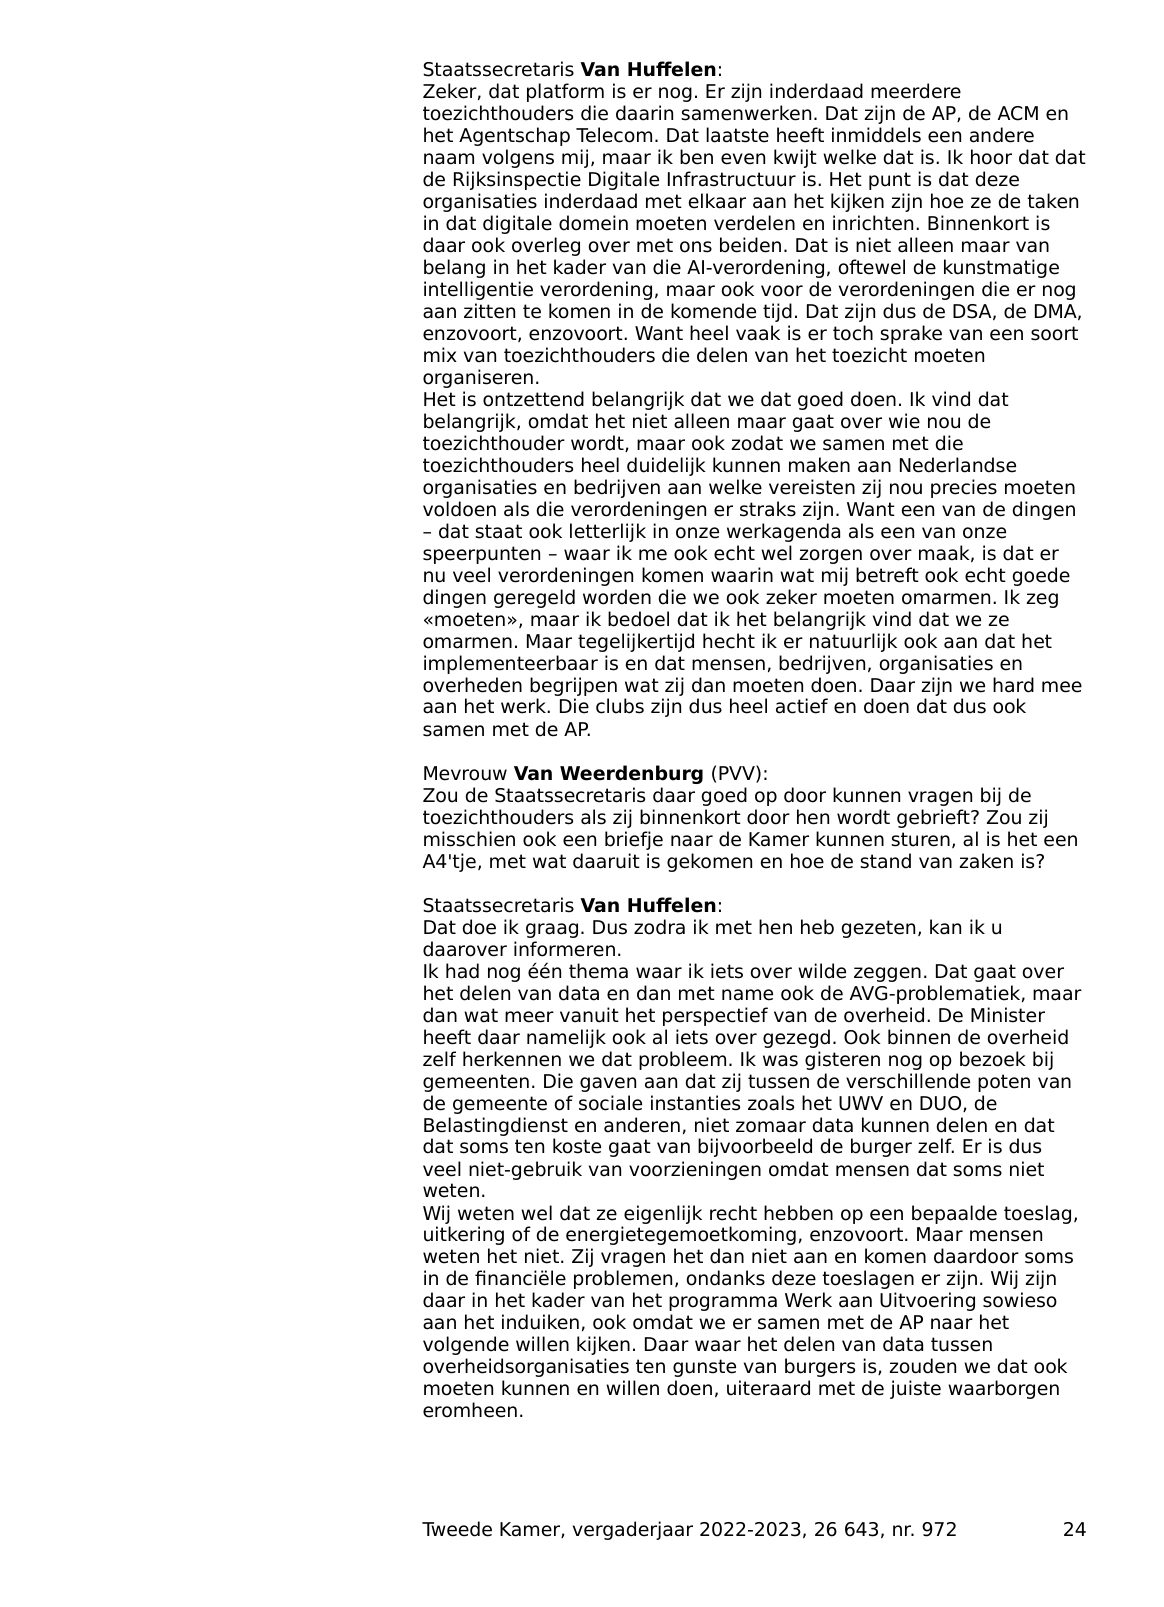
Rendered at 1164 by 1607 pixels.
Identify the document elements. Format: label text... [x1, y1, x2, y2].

text Dat doe ik graag. Dus zodra ik met hen heb gezeten, kan ik u daarover informeren. [422, 917, 1087, 961]
text Zeker, dat platform is er nog. Er zijn inderdaad meerdere toezichthouders die daarin samenwerken. Dat zijn de AP, de ACM en het Agentschap Telecom. Dat laatste heeft inmiddels een andere naam volgens mij, maar ik ben even kwijt welke dat is. Ik hoor dat dat de Rijksinspectie Digitale Infrastructuur is. Het punt is dat deze organisaties inderdaad met elkaar aan het kijken zijn hoe ze de taken in dat digitale domein moeten verdelen en inrichten. Binnenkort is daar ook overleg over met ons beiden. Dat is niet alleen maar van belang in het kader van die AI-verordening, oftewel de kunstmatige intelligentie verordening, maar ook voor de verordeningen die er nog aan zitten te komen in de komende tijd. Dat zijn dus de DSA, de DMA, enzovoort, enzovoort. Want heel vaak is er toch sprake van een soort mix van toezichthouders die delen van het toezicht moeten organiseren. [422, 81, 1087, 389]
text Staatssecretaris Van Huffelen: [422, 895, 1087, 917]
text Zou de Staatssecretaris daar goed op door kunnen vragen bij de toezichthouders als zij binnenkort door hen wordt gebrieft? Zou zij misschien ook een briefje naar de Kamer kunnen sturen, al is het een A4'tje, met wat daaruit is gekomen en hoe de stand van zaken is? [422, 784, 1087, 872]
text Wij weten wel dat ze eigenlijk recht hebben op een bepaalde toeslag, uitkering of de energietegemoetkoming, enzovoort. Maar mensen weten het niet. Zij vragen het dan niet aan en komen daardoor soms in de financiële problemen, ondanks deze toeslagen er zijn. Wij zijn daar in het kader van het programma Werk aan Uitvoering sowieso aan het induiken, ook omdat we er samen met de AP naar het volgende willen kijken. Daar waar het delen van data tussen overheidsorganisaties ten gunste van burgers is, zouden we dat ook moeten kunnen en willen doen, uiteraard met de juiste waarborgen eromheen. [422, 1202, 1087, 1422]
text Ik had nog één thema waar ik iets over wilde zeggen. Dat gaat over het delen van data en dan met name ook de AVG-problematiek, maar dan wat meer vanuit het perspectief van de overheid. De Minister heeft daar namelijk ook al iets over gezegd. Ook binnen de overheid zelf herkennen we dat probleem. Ik was gisteren nog op bezoek bij gemeenten. Die gaven aan dat zij tussen de verschillende poten van de gemeente of sociale instanties zoals het UWV en DUO, de Belastingdienst en anderen, niet zomaar data kunnen delen en dat dat soms ten koste gaat van bijvoorbeeld de burger zelf. Er is dus veel niet-gebruik van voorzieningen omdat mensen dat soms niet weten. [422, 961, 1087, 1202]
text Mevrouw Van Weerdenburg (PVV): [422, 763, 1087, 784]
text Het is ontzettend belangrijk dat we dat goed doen. Ik vind dat belangrijk, omdat het niet alleen maar gaat over wie nou de toezichthouder wordt, maar ook zodat we samen met die toezichthouders heel duidelijk kunnen maken aan Nederlandse organisaties en bedrijven aan welke vereisten zij nou precies moeten voldoen als die verordeningen er straks zijn. Want een van de dingen – dat staat ook letterlijk in onze werkagenda als een van onze speerpunten – waar ik me ook echt wel zorgen over maak, is dat er nu veel verordeningen komen waarin wat mij betreft ook echt goede dingen geregeld worden die we ook zeker moeten omarmen. Ik zeg «moeten», maar ik bedoel dat ik het belangrijk vind dat we ze omarmen. Maar tegelijkertijd hecht ik er natuurlijk ook aan dat het implementeerbaar is en dat mensen, bedrijven, organisaties en overheden begrijpen wat zij dan moeten doen. Daar zijn we hard mee aan het werk. Die clubs zijn dus heel actief en doen dat dus ook samen met de AP. [422, 389, 1087, 740]
text Staatssecretaris Van Huffelen: [422, 59, 1087, 81]
